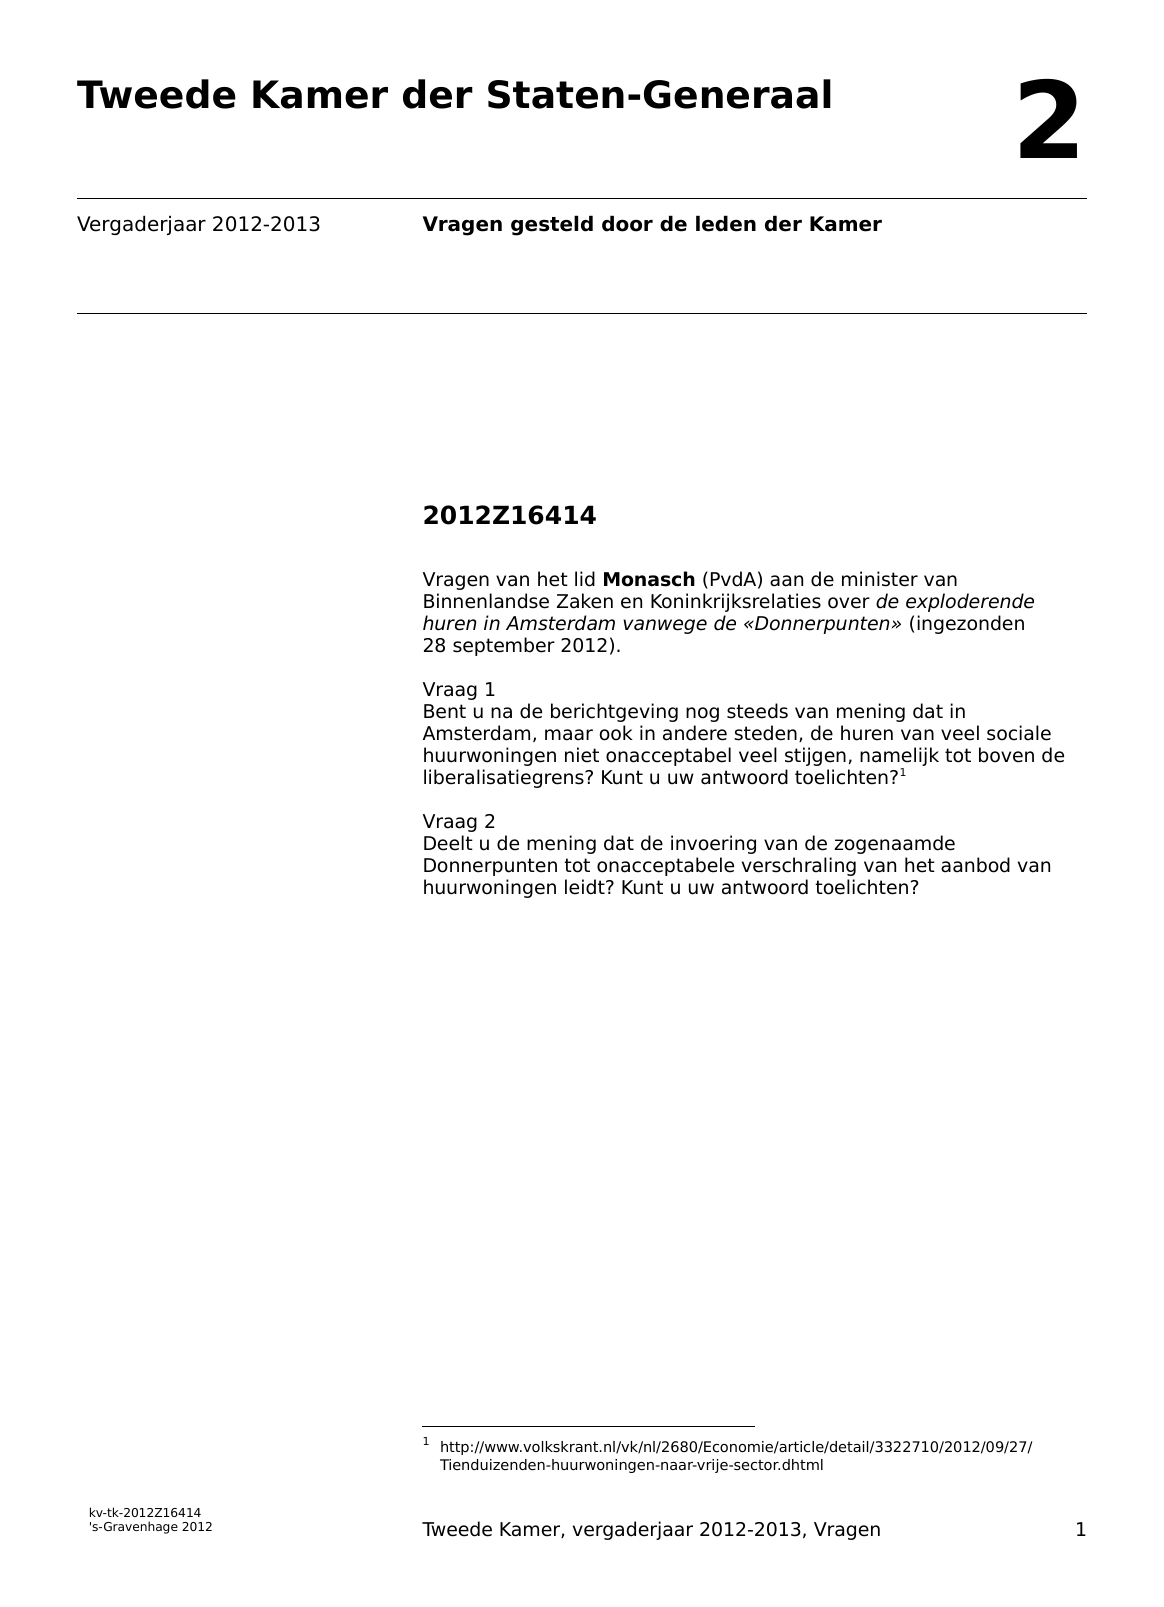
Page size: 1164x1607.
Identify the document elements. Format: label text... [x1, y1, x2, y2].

text Vraag 2 [422, 811, 1087, 833]
text Deelt u de mening dat de invoering van de zogenaamde Donnerpunten tot onacceptabele verschraling van het aanbod van huurwoningen leidt? Kunt u uw antwoord toelichten? [422, 833, 1087, 899]
text Vragen van het lid Monasch (PvdA) aan de minister van Binnenlandse Zaken en Koninkrijksrelaties over de exploderende huren in Amsterdam vanwege de «Donnerpunten» (ingezonden 28 september 2012). [422, 569, 1087, 657]
text Vraag 1 [422, 679, 1087, 701]
text 's-Gravenhage 2012 [88, 1520, 323, 1534]
table_cell Vragen gesteld door de leden der Kamer [422, 199, 1087, 313]
text 2012Z16414 [422, 501, 1087, 531]
text Bent u na de berichtgeving nog steeds van mening dat in Amsterdam, maar ook in andere steden, de huren van veel sociale huurwoningen niet onacceptabel veel stijgen, namelijk tot boven de liberalisatiegrens? Kunt u uw antwoord toelichten? [422, 701, 1087, 789]
text kv-tk-2012Z16414 [88, 1506, 323, 1520]
table_header 2 [886, 59, 1087, 198]
text http://www.volkskrant.nl/vk/nl/2680/Economie/article/detail/3322710/2012/09/27/Tienduizenden-huurwoningen-naar-vrije-sector.dhtml [422, 1435, 1087, 1474]
table_header Tweede Kamer der Staten-Generaal [77, 59, 886, 198]
table_cell Vergaderjaar 2012-2013 [77, 199, 422, 313]
